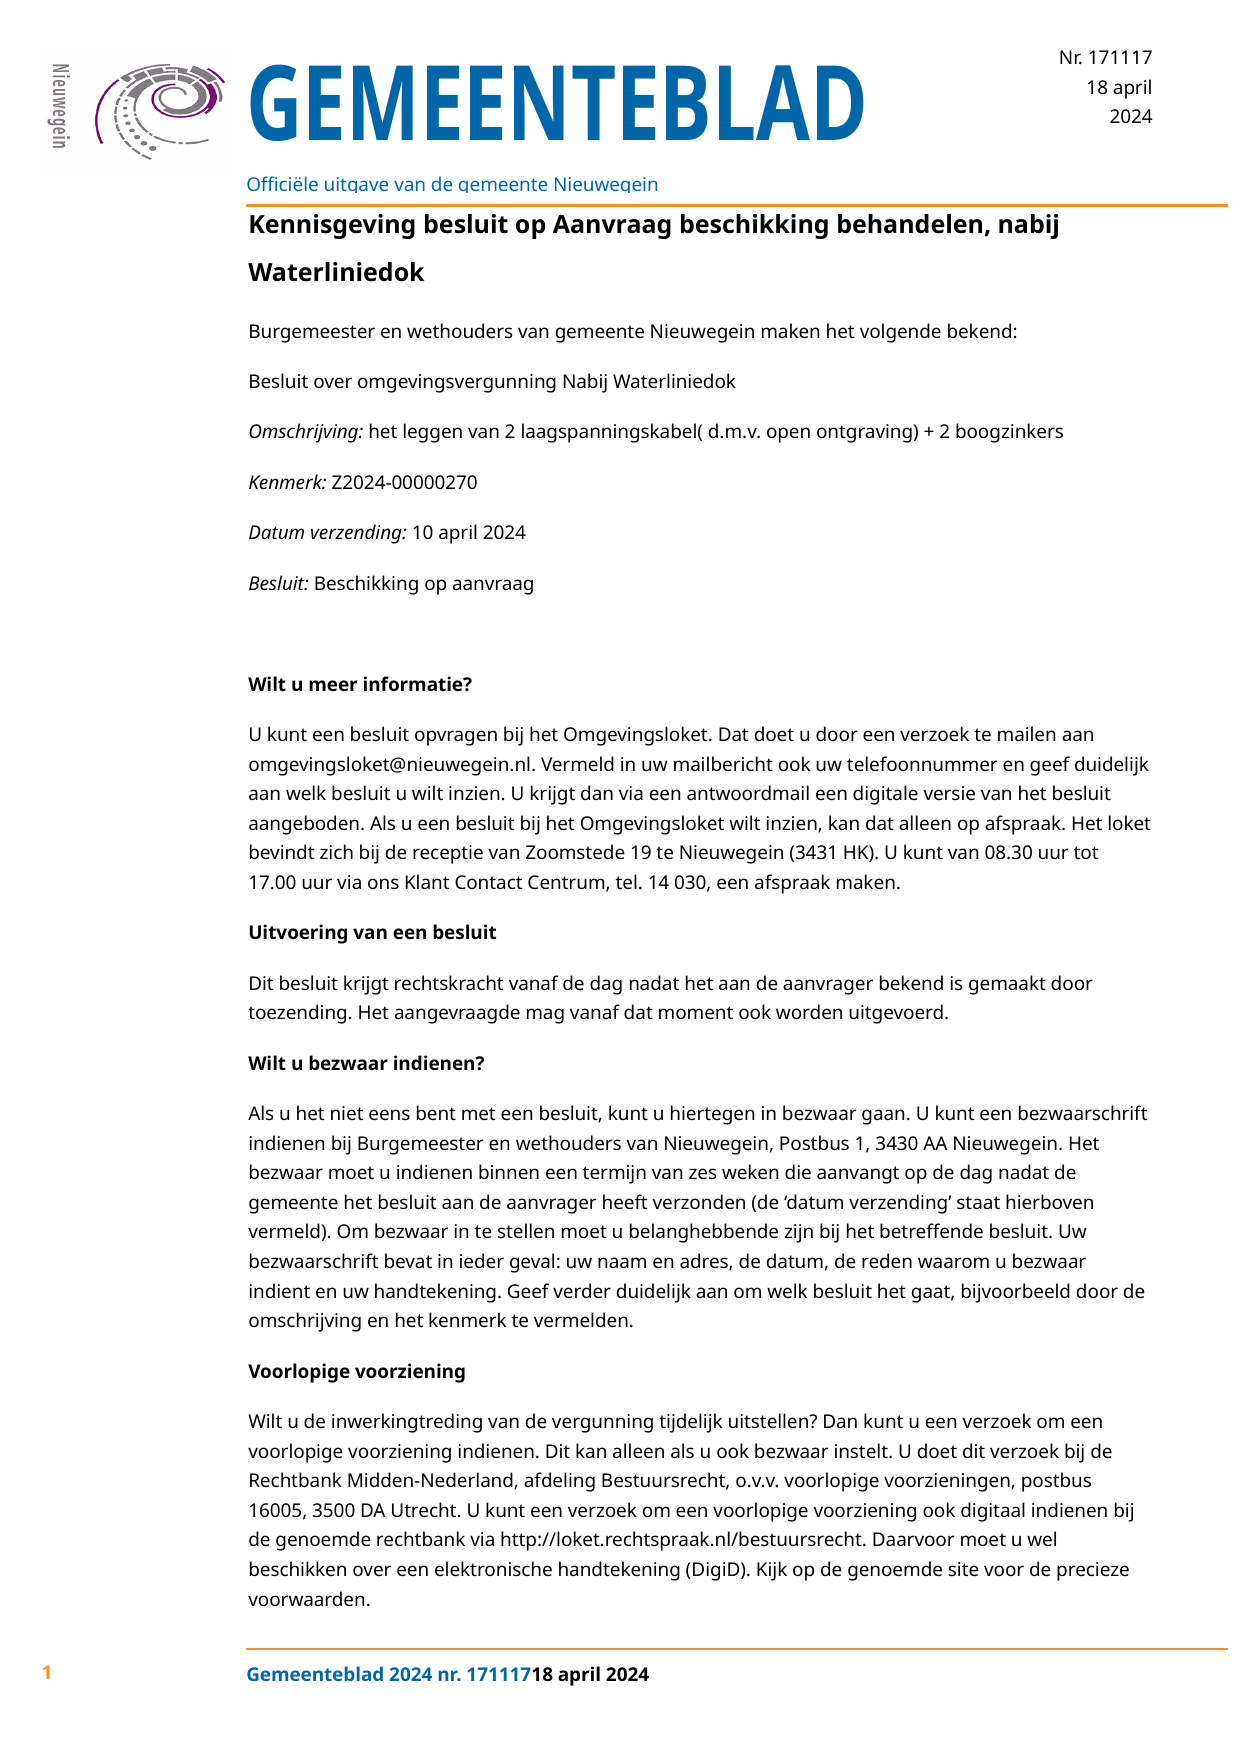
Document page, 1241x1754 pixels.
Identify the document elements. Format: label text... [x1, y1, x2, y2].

text Wilt u meer informatie? [248, 671, 1152, 697]
text Voorlopige voorziening [248, 1358, 1152, 1384]
picture [41, 47, 231, 172]
text Besluit: Beschikking op aanvraag [248, 570, 1152, 596]
text Besluit over omgevingsvergunning Nabij Waterliniedok [248, 368, 1152, 394]
text Kenmerk: Z2024-00000270 [248, 469, 1152, 495]
text U kunt een besluit opvragen bij het Omgevingsloket. Dat doet u door een verzoek te mailen aan omgevingsloket@nieuwegein.nl. Vermeld in uw mailbericht ook uw telefoonnummer en geef duidelijk aan welk besluit u wilt inzien. U krijgt dan via een antwoordmail een digitale versie van het besluit aangeboden. Als u een besluit bij het Omgevingsloket wilt inzien, kan dat alleen op afspraak. Het loket bevindt zich bij de receptie van Zoomstede 19 te Nieuwegein (3431 HK). U kunt van 08.30 uur tot 17.00 uur via ons Klant Contact Centrum, tel. 14 030, een afspraak maken. [248, 721, 1152, 895]
text Als u het niet eens bent met een besluit, kunt u hiertegen in bezwaar gaan. U kunt een bezwaarschrift indienen bij Burgemeester en wethouders van Nieuwegein, Postbus 1, 3430 AA Nieuwegein. Het bezwaar moet u indienen binnen een termijn van zes weken die aanvangt op de dag nadat de gemeente het besluit aan de aanvrager heeft verzonden (de ‘datum verzending’ staat hierboven vermeld). Om bezwaar in te stellen moet u belanghebbende zijn bij het betreffende besluit. Uw bezwaarschrift bevat in ieder geval: uw naam en adres, de datum, de reden waarom u bezwaar indient en uw handtekening. Geef verder duidelijk aan om welk besluit het gaat, bijvoorbeeld door de omschrijving en het kenmerk te vermelden. [248, 1100, 1152, 1333]
text Datum verzending: 10 april 2024 [248, 519, 1152, 545]
text Burgemeester en wethouders van gemeente Nieuwegein maken het volgende bekend: [248, 318, 1152, 344]
text Kennisgeving besluit op Aanvraag beschikking behandelen, nabij Waterliniedok [248, 207, 1152, 288]
text Uitvoering van een besluit [248, 919, 1152, 945]
text Wilt u bezwaar indienen? [248, 1050, 1152, 1076]
text Dit besluit krijgt rechtskracht vanaf de dag nadat het aan de aanvrager bekend is gemaakt door toezending. Het aangevraagde mag vanaf dat moment ook worden uitgevoerd. [248, 970, 1152, 1025]
text Wilt u de inwerkingtreding van de vergunning tijdelijk uitstellen? Dan kunt u een verzoek om een voorlopige voorziening indienen. Dit kan alleen als u ook bezwaar instelt. U doet dit verzoek bij de Rechtbank Midden-Nederland, afdeling Bestuursrecht, o.v.v. voorlopige voorzieningen, postbus 16005, 3500 DA Utrecht. U kunt een verzoek om een voorlopige voorziening ook digitaal indienen bij de genoemde rechtbank via http://loket.rechtspraak.nl/bestuursrecht. Daarvoor moet u wel beschikken over een elektronische handtekening (DigiD). Kijk op de genoemde site voor de precieze voorwaarden. [248, 1408, 1152, 1612]
text Omschrijving: het leggen van 2 laagspanningskabel( d.m.v. open ontgraving) + 2 boogzinkers [248, 419, 1152, 444]
